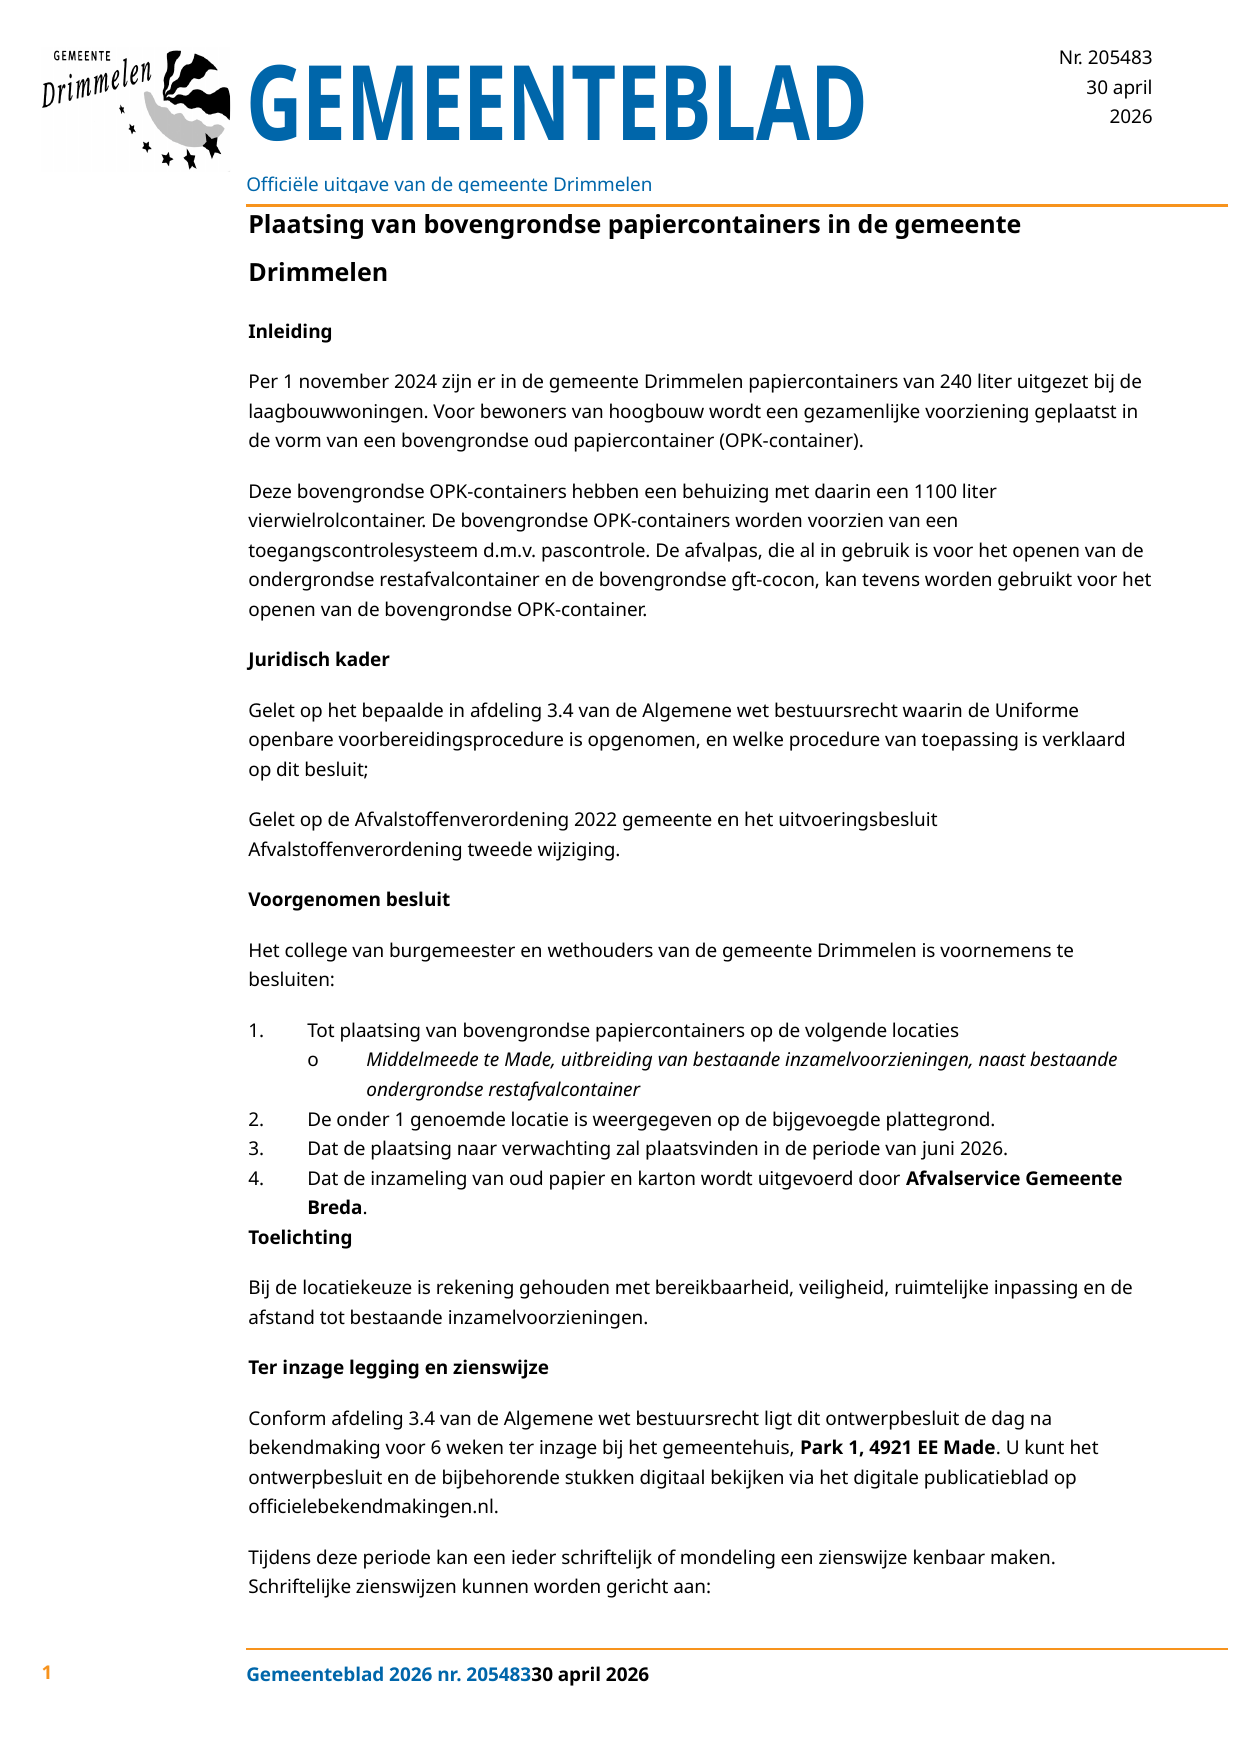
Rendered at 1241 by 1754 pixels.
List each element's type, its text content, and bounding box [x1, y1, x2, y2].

text Het college van burgemeester en wethouders van de gemeente Drimmelen is voornemens te besluiten: [248, 937, 1152, 992]
list Tot plaatsing van bovengrondse papiercontainers op de volgende locaties [248, 1017, 1152, 1043]
text Gelet op de Afvalstoffenverordening 2022 gemeente en het uitvoeringsbesluit Afvalstoffenverordening tweede wijziging. [248, 807, 1152, 862]
text Inleiding [248, 318, 1152, 344]
text Tijdens deze periode kan een ieder schriftelijk of mondeling een zienswijze kenbaar maken. Schriftelijke zienswijzen kunnen worden gericht aan: [248, 1544, 1152, 1599]
text Deze bovengrondse OPK-containers hebben een behuizing met daarin een 1100 liter vierwielrolcontainer. De bovengrondse OPK-containers worden voorzien van een toegangscontrolesysteem d.m.v. pascontrole. De afvalpas, die al in gebruik is voor het openen van de ondergrondse restafvalcontainer en de bovengrondse gft-cocon, kan tevens worden gebruikt voor het openen van de bovengrondse OPK-container. [248, 478, 1152, 622]
list Dat de plaatsing naar verwachting zal plaatsvinden in de periode van juni 2026. [248, 1135, 1152, 1161]
list Dat de inzameling van oud papier en karton wordt uitgevoerd door Afvalservice Gemeente Breda. [248, 1165, 1152, 1220]
text Ter inzage legging en zienswijze [248, 1354, 1152, 1380]
text Voorgenomen besluit [248, 887, 1152, 912]
text Plaatsing van bovengrondse papiercontainers in de gemeente Drimmelen [248, 207, 1152, 288]
text Per 1 november 2024 zijn er in de gemeente Drimmelen papiercontainers van 240 liter uitgezet bij de laagbouwwoningen. Voor bewoners van hoogbouw wordt een gezamenlijke voorziening geplaatst in de vorm van een bovengrondse oud papiercontainer (OPK-container). [248, 368, 1152, 453]
text Bij de locatiekeuze is rekening gehouden met bereikbaarheid, veiligheid, ruimtelijke inpassing en de afstand tot bestaande inzamelvoorzieningen. [248, 1274, 1152, 1330]
list De onder 1 genoemde locatie is weergegeven op de bijgevoegde plattegrond. [248, 1106, 1152, 1132]
text Juridisch kader [248, 647, 1152, 672]
text Conform afdeling 3.4 van de Algemene wet bestuursrecht ligt dit ontwerpbesluit de dag na bekendmaking voor 6 weken ter inzage bij het gemeentehuis, Park 1, 4921 EE Made. U kunt het ontwerpbesluit en de bijbehorende stukken digitaal bekijken via het digitale publicatieblad op officielebekendmakingen.nl. [248, 1405, 1152, 1519]
text Toelichting [248, 1224, 1152, 1250]
list Middelmeede te Made, uitbreiding van bestaande inzamelvoorzieningen, naast bestaande ondergrondse restafvalcontainer [307, 1047, 1152, 1102]
picture [41, 47, 231, 172]
text Gelet op het bepaalde in afdeling 3.4 van de Algemene wet bestuursrecht waarin de Uniforme openbare voorbereidingsprocedure is opgenomen, en welke procedure van toepassing is verklaard op dit besluit; [248, 697, 1152, 782]
